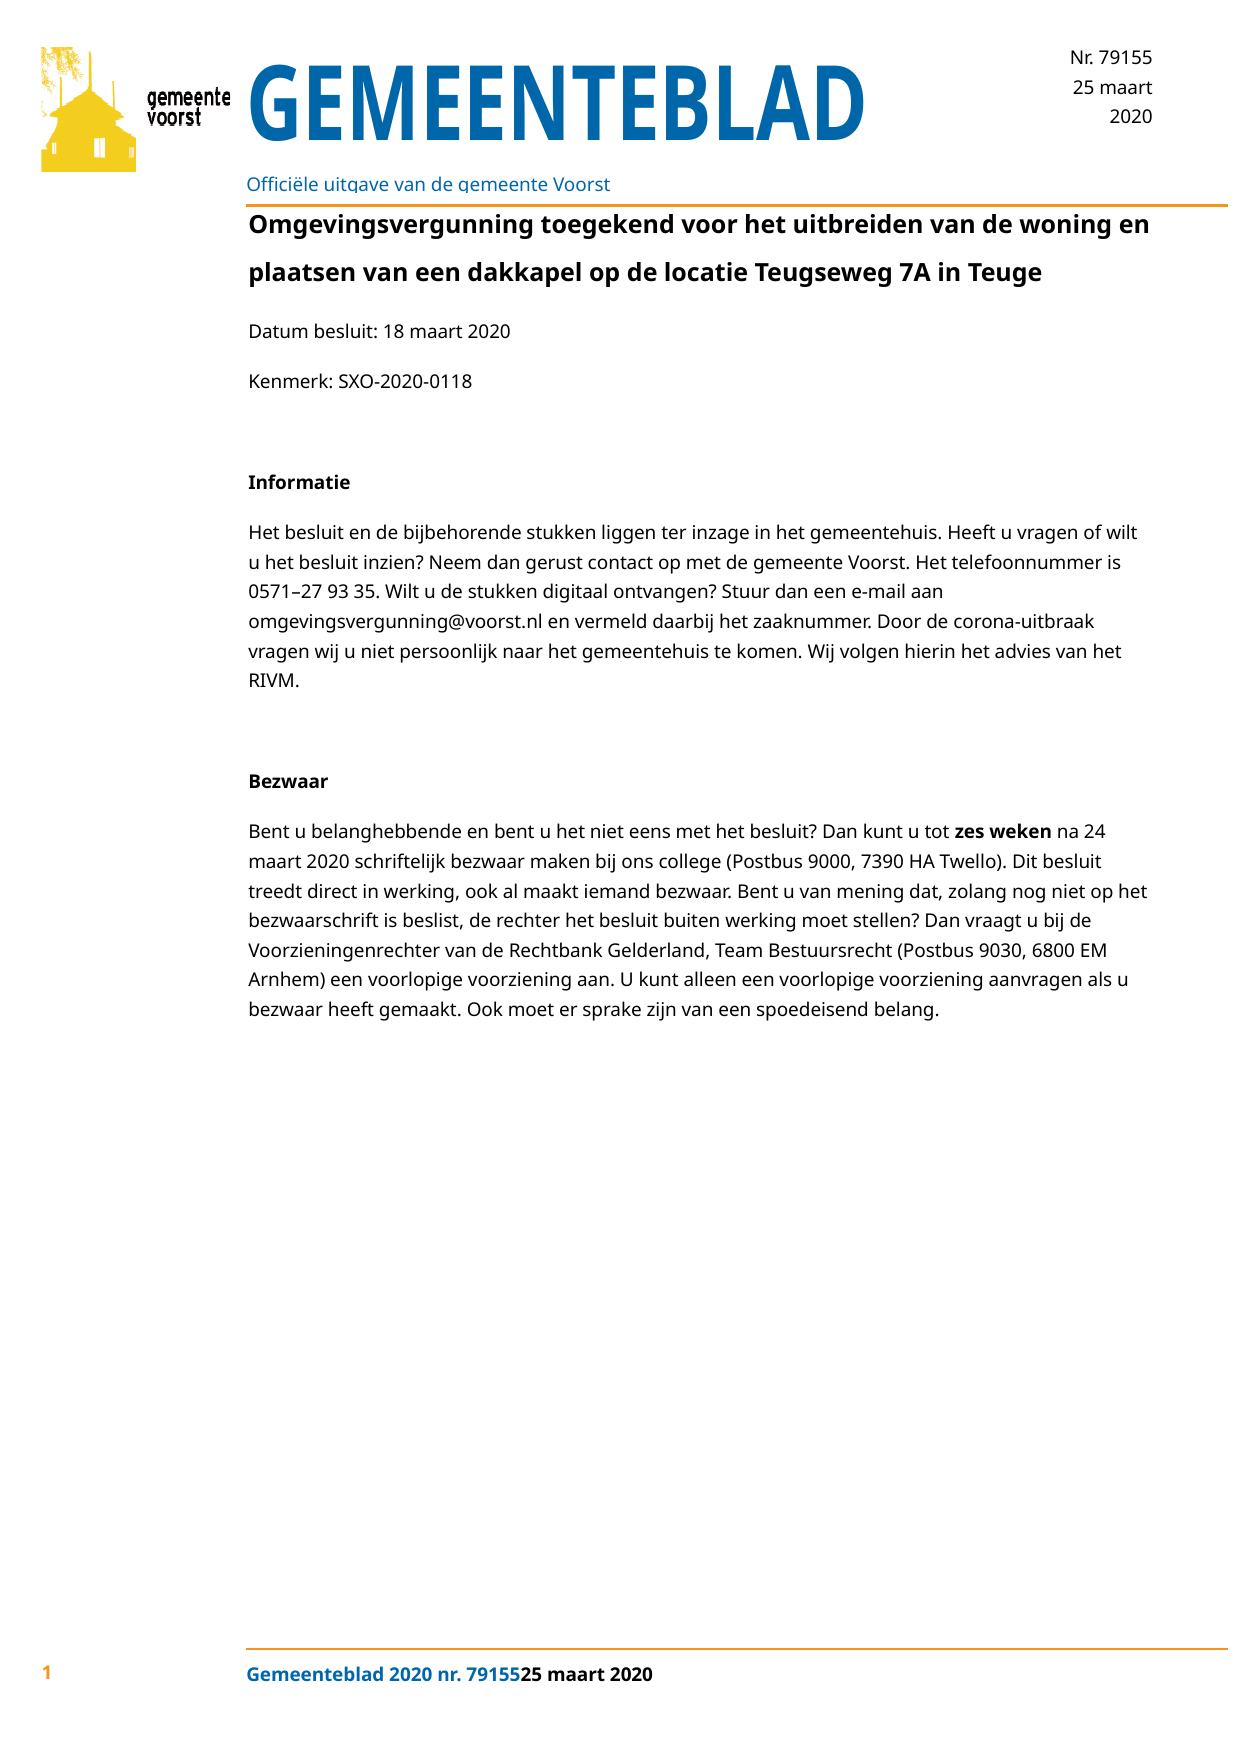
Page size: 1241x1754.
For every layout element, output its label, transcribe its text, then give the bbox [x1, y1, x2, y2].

text Bezwaar [248, 768, 1152, 794]
text Kenmerk: SXO-2020-0118 [248, 368, 1152, 394]
text Informatie [248, 469, 1152, 495]
picture [41, 47, 231, 172]
text Omgevingsvergunning toegekend voor het uitbreiden van de woning en plaatsen van een dakkapel op de locatie Teugseweg 7A in Teuge [248, 207, 1152, 288]
text Het besluit en de bijbehorende stukken liggen ter inzage in het gemeentehuis. Heeft u vragen of wilt u het besluit inzien? Neem dan gerust contact op met de gemeente Voorst. Het telefoonnummer is 0571–27 93 35. Wilt u de stukken digitaal ontvangen? Stuur dan een e-mail aan omgevingsvergunning@voorst.nl en vermeld daarbij het zaaknummer. Door de corona-uitbraak vragen wij u niet persoonlijk naar het gemeentehuis te komen. Wij volgen hierin het advies van het RIVM. [248, 519, 1152, 693]
text Datum besluit: 18 maart 2020 [248, 318, 1152, 344]
text Bent u belanghebbende en bent u het niet eens met het besluit? Dan kunt u tot zes weken na 24 maart 2020 schriftelijk bezwaar maken bij ons college (Postbus 9000, 7390 HA Twello). Dit besluit treedt direct in werking, ook al maakt iemand bezwaar. Bent u van mening dat, zolang nog niet op het bezwaarschrift is beslist, de rechter het besluit buiten werking moet stellen? Dan vraagt u bij de Voorzieningenrechter van de Rechtbank Gelderland, Team Bestuursrecht (Postbus 9030, 6800 EM Arnhem) een voorlopige voorziening aan. U kunt alleen een voorlopige voorziening aanvragen als u bezwaar heeft gemaakt. Ook moet er sprake zijn van een spoedeisend belang. [248, 819, 1152, 1022]
